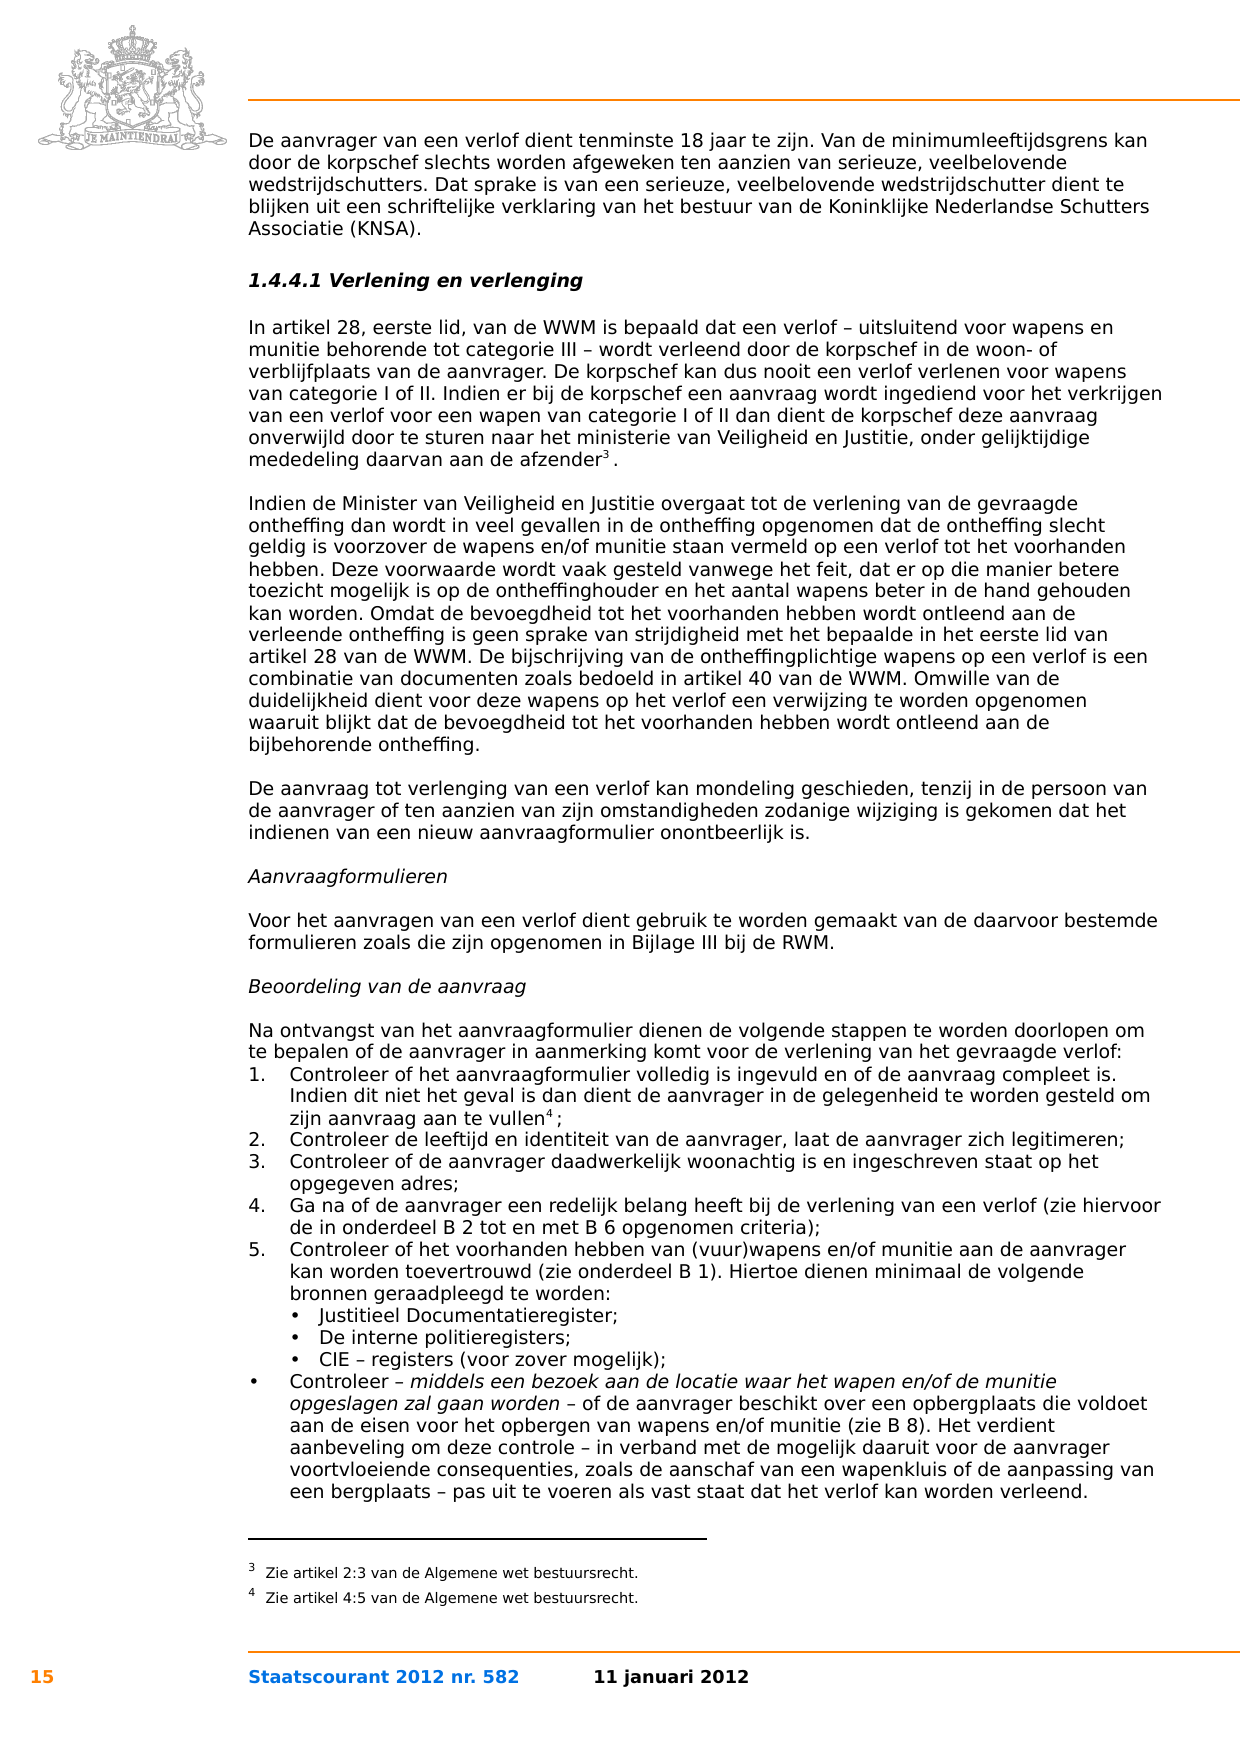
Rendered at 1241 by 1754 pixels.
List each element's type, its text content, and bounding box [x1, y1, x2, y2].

text Voor het aanvragen van een verlof dient gebruik te worden gemaakt van de daarvoor bestemde formulieren zoals die zijn opgenomen in Bijlage III bij de RWM. [248, 910, 1163, 954]
text • Justitieel Documentatieregister; [289, 1305, 1163, 1327]
subtitle Beoordeling van de aanvraag [248, 976, 1163, 998]
picture [38, 25, 227, 150]
text De aanvrager van een verlof dient tenminste 18 jaar te zijn. Van de minimumleeftijdsgrens kan door de korpschef slechts worden afgeweken ten aanzien van serieuze, veelbelovende wedstrijdschutters. Dat sprake is van een serieuze, veelbelovende wedstrijdschutter dient te blijken uit een schriftelijke verklaring van het bestuur van de Koninklijke Nederlandse Schutters Associatie (KNSA). [248, 130, 1163, 240]
text 2. Controleer de leeftijd en identiteit van de aanvrager, laat de aanvrager zich legitimeren; [248, 1129, 1163, 1151]
text Zie artikel 2:3 van de Algemene wet bestuursrecht. [248, 1561, 1163, 1583]
subtitle 1.4.4.1 Verlening en verlenging [248, 270, 1163, 292]
text De aanvraag tot verlenging van een verlof kan mondeling geschieden, tenzij in de persoon van de aanvrager of ten aanzien van zijn omstandigheden zodanige wijziging is gekomen dat het indienen van een nieuw aanvraagformulier onontbeerlijk is. [248, 778, 1163, 844]
text 5. Controleer of het voorhanden hebben van (vuur)wapens en/of munitie aan de aanvrager kan worden toevertrouwd (zie onderdeel B 1). Hiertoe dienen minimaal de volgende bronnen geraadpleegd te worden: [248, 1239, 1163, 1305]
text 1. Controleer of het aanvraagformulier volledig is ingevuld en of de aanvraag compleet is. Indien dit niet het geval is dan dient de aanvrager in de gelegenheid te worden gesteld om zijn aanvraag aan te vullen; [248, 1063, 1163, 1129]
subtitle Aanvraagformulieren [248, 866, 1163, 888]
text In artikel 28, eerste lid, van de WWM is bepaald dat een verlof – uitsluitend voor wapens en munitie behorende tot categorie III – wordt verleend door de korpschef in de woon- of verblijfplaats van de aanvrager. De korpschef kan dus nooit een verlof verlenen voor wapens van categorie I of II. Indien er bij de korpschef een aanvraag wordt ingediend voor het verkrijgen van een verlof voor een wapen van categorie I of II dan dient de korpschef deze aanvraag onverwijld door te sturen naar het ministerie van Veiligheid en Justitie, onder gelijktijdige mededeling daarvan aan de afzender. [248, 317, 1163, 471]
text Indien de Minister van Veiligheid en Justitie overgaat tot de verlening van de gevraagde ontheffing dan wordt in veel gevallen in de ontheffing opgenomen dat de ontheffing slecht geldig is voorzover de wapens en/of munitie staan vermeld op een verlof tot het voorhanden hebben. Deze voorwaarde wordt vaak gesteld vanwege het feit, dat er op die manier betere toezicht mogelijk is op de ontheffinghouder en het aantal wapens beter in de hand gehouden kan worden. Omdat de bevoegdheid tot het voorhanden hebben wordt ontleend aan de verleende ontheffing is geen sprake van strijdigheid met het bepaalde in het eerste lid van artikel 28 van de WWM. De bijschrijving van de ontheffingplichtige wapens op een verlof is een combinatie van documenten zoals bedoeld in artikel 40 van de WWM. Omwille van de duidelijkheid dient voor deze wapens op het verlof een verwijzing te worden opgenomen waaruit blijkt dat de bevoegdheid tot het voorhanden hebben wordt ontleend aan de bijbehorende ontheffing. [248, 492, 1163, 756]
text Na ontvangst van het aanvraagformulier dienen de volgende stappen te worden doorlopen om te bepalen of de aanvrager in aanmerking komt voor de verlening van het gevraagde verlof: [248, 1019, 1163, 1063]
text • Controleer – middels een bezoek aan de locatie waar het wapen en/of de munitie opgeslagen zal gaan worden – of de aanvrager beschikt over een opbergplaats die voldoet aan de eisen voor het opbergen van wapens en/of munitie (zie B 8). Het verdient aanbeveling om deze controle – in verband met de mogelijk daaruit voor de aanvrager voortvloeiende consequenties, zoals de aanschaf van een wapenkluis of de aanpassing van een bergplaats – pas uit te voeren als vast staat dat het verlof kan worden verleend. [248, 1371, 1163, 1503]
text • CIE – registers (voor zover mogelijk); [289, 1349, 1163, 1371]
text Zie artikel 4:5 van de Algemene wet bestuursrecht. [248, 1586, 1163, 1608]
text 3. Controleer of de aanvrager daadwerkelijk woonachtig is en ingeschreven staat op het opgegeven adres; [248, 1151, 1163, 1195]
text 4. Ga na of de aanvrager een redelijk belang heeft bij de verlening van een verlof (zie hiervoor de in onderdeel B 2 tot en met B 6 opgenomen criteria); [248, 1195, 1163, 1239]
text • De interne politieregisters; [289, 1327, 1163, 1349]
